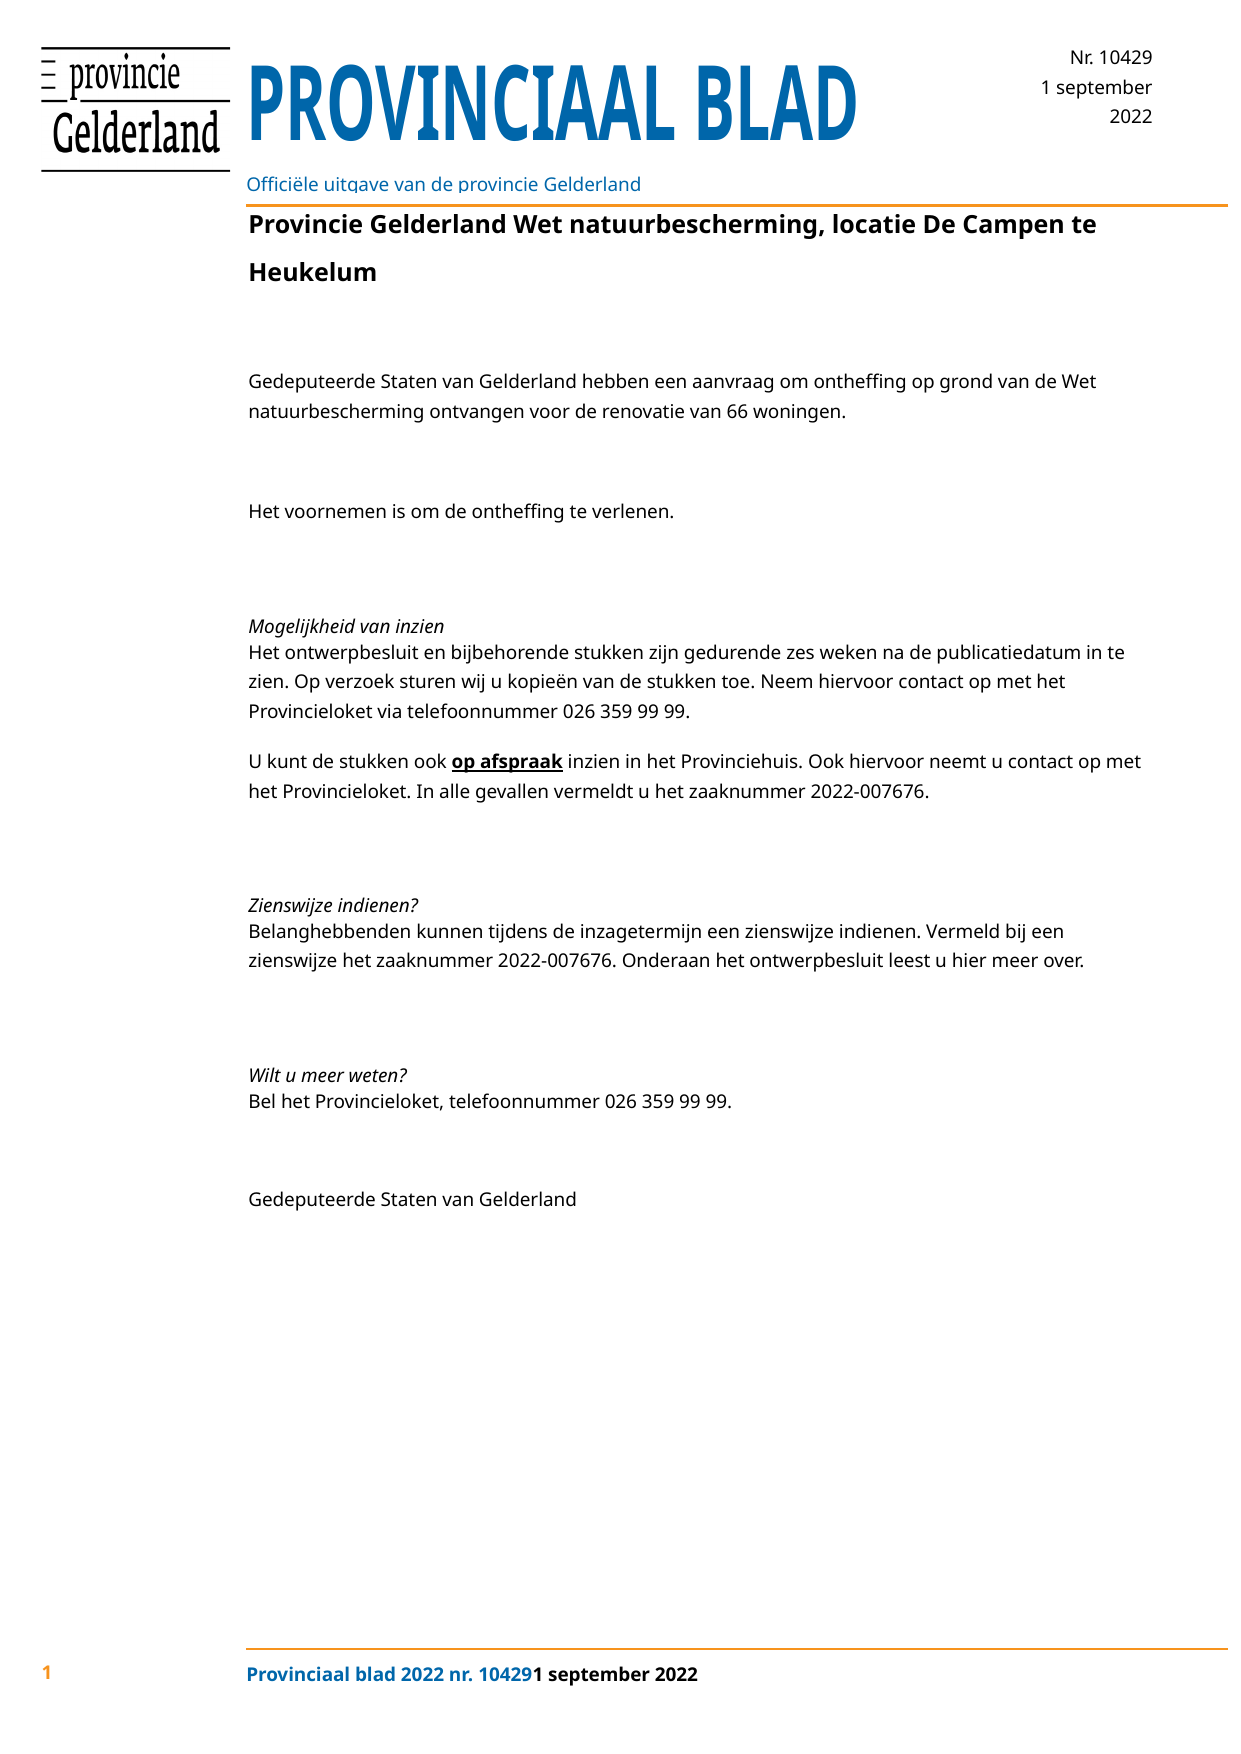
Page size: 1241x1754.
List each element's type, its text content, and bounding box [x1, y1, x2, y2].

text Het voornemen is om de ontheffing te verlenen. [248, 499, 1152, 524]
text U kunt de stukken ook op afspraak inzien in het Provinciehuis. Ook hiervoor neemt u contact op met het Provincieloket. In alle gevallen vermeldt u het zaaknummer 2022-007676. [248, 748, 1152, 804]
text Gedeputeerde Staten van Gelderland [248, 1186, 1152, 1212]
text Belanghebbenden kunnen tijdens de inzagetermijn een zienswijze indienen. Vermeld bij een zienswijze het zaaknummer 2022-007676. Onderaan het ontwerpbesluit leest u hier meer over. [248, 918, 1152, 973]
text Het ontwerpbesluit en bijbehorende stukken zijn gedurende zes weken na de publicatiedatum in te zien. Op verzoek sturen wij u kopieën van de stukken toe. Neem hiervoor contact op met het Provincieloket via telefoonnummer 026 359 99 99. [248, 639, 1152, 724]
text Gedeputeerde Staten van Gelderland hebben een aanvraag om ontheffing op grond van de Wet natuurbescherming ontvangen voor de renovatie van 66 woningen. [248, 368, 1152, 424]
text Provincie Gelderland Wet natuurbescherming, locatie De Campen te Heukelum [248, 207, 1152, 288]
text Bel het Provincieloket, telefoonnummer 026 359 99 99. [248, 1088, 1152, 1113]
picture [41, 47, 231, 172]
text Mogelijkheid van inzien [248, 613, 1152, 639]
text Wilt u meer weten? [248, 1062, 1152, 1088]
text Zienswijze indienen? [248, 892, 1152, 918]
